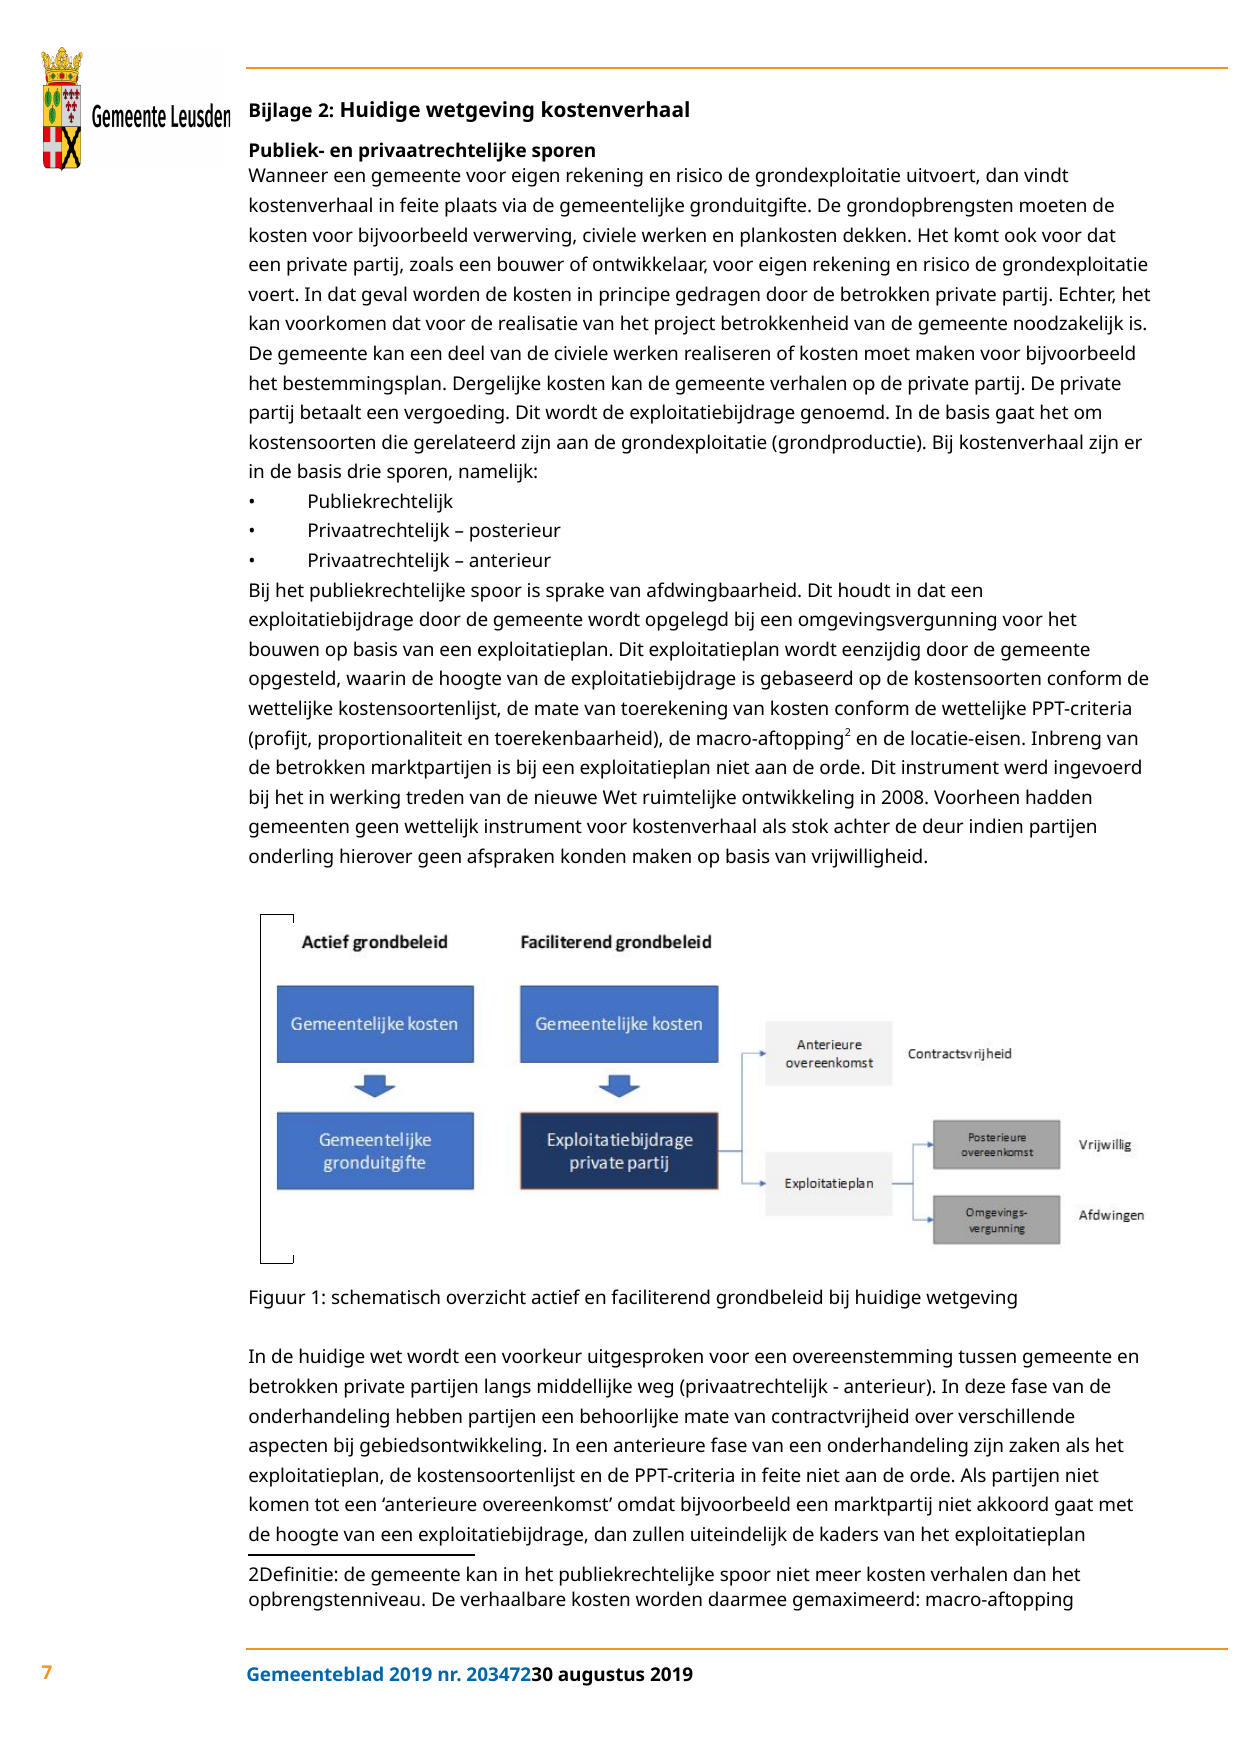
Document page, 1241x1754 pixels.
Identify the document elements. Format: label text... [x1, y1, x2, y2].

text Bij het publiekrechtelijke spoor is sprake van afdwingbaarheid. Dit houdt in dat een exploitatiebijdrage door de gemeente wordt opgelegd bij een omgevingsvergunning voor het bouwen op basis van een exploitatieplan. Dit exploitatieplan wordt eenzijdig door de gemeente opgesteld, waarin de hoogte van de exploitatiebijdrage is gebaseerd op de kostensoorten conform de wettelijke kostensoortenlijst, de mate van toerekening van kosten conform de wettelijke PPT-criteria (profijt, proportionaliteit en toerekenbaarheid), de macro-aftopping en de locatie-eisen. Inbreng van de betrokken marktpartijen is bij een exploitatieplan niet aan de orde. Dit instrument werd ingevoerd bij het in werking treden van de nieuwe Wet ruimtelijke ontwikkeling in 2008. Voorheen hadden gemeenten geen wettelijk instrument voor kostenverhaal als stok achter de deur indien partijen onderling hierover geen afspraken konden maken op basis van vrijwilligheid. [248, 577, 1152, 869]
list Privaatrechtelijk – posterieur [248, 518, 1152, 543]
text In de huidige wet wordt een voorkeur uitgesproken voor een overeenstemming tussen gemeente en betrokken private partijen langs middellijke weg (privaatrechtelijk - anterieur). In deze fase van de onderhandeling hebben partijen een behoorlijke mate van contractvrijheid over verschillende aspecten bij gebiedsontwikkeling. In een anterieure fase van een onderhandeling zijn zaken als het exploitatieplan, de kostensoortenlijst en de PPT-criteria in feite niet aan de orde. Als partijen niet komen tot een ‘anterieure overeenkomst’ omdat bijvoorbeeld een marktpartij niet akkoord gaat met de hoogte van een exploitatiebijdrage, dan zullen uiteindelijk de kaders van het exploitatieplan [248, 1344, 1152, 1547]
list Privaatrechtelijk – anterieur [248, 547, 1152, 573]
text Publiek- en privaatrechtelijke sporen [248, 137, 1152, 163]
list Publiekrechtelijk [248, 488, 1152, 514]
picture [268, 923, 1155, 1255]
text Figuur 1: schematisch overzicht actief en faciliterend grondbeleid bij huidige wetgeving [248, 1284, 1152, 1310]
picture [41, 47, 231, 172]
text Definitie: de gemeente kan in het publiekrechtelijke spoor niet meer kosten verhalen dan het opbrengstenniveau. De verhaalbare kosten worden daarmee gemaximeerd: macro-aftopping [248, 1561, 1152, 1612]
text Wanneer een gemeente voor eigen rekening en risico de grondexploitatie uitvoert, dan vindt kostenverhaal in feite plaats via de gemeentelijke gronduitgifte. De grondopbrengsten moeten de kosten voor bijvoorbeeld verwerving, civiele werken en plankosten dekken. Het komt ook voor dat een private partij, zoals een bouwer of ontwikkelaar, voor eigen rekening en risico de grondexploitatie voert. In dat geval worden de kosten in principe gedragen door de betrokken private partij. Echter, het kan voorkomen dat voor de realisatie van het project betrokkenheid van de gemeente noodzakelijk is. De gemeente kan een deel van de civiele werken realiseren of kosten moet maken voor bijvoorbeeld het bestemmingsplan. Dergelijke kosten kan de gemeente verhalen op de private partij. De private partij betaalt een vergoeding. Dit wordt de exploitatiebijdrage genoemd. In de basis gaat het om kostensoorten die gerelateerd zijn aan de grondexploitatie (grondproductie). Bij kostenverhaal zijn er in de basis drie sporen, namelijk: [248, 163, 1152, 484]
text Bijlage 2: Huidige wetgeving kostenverhaal [248, 95, 1152, 123]
